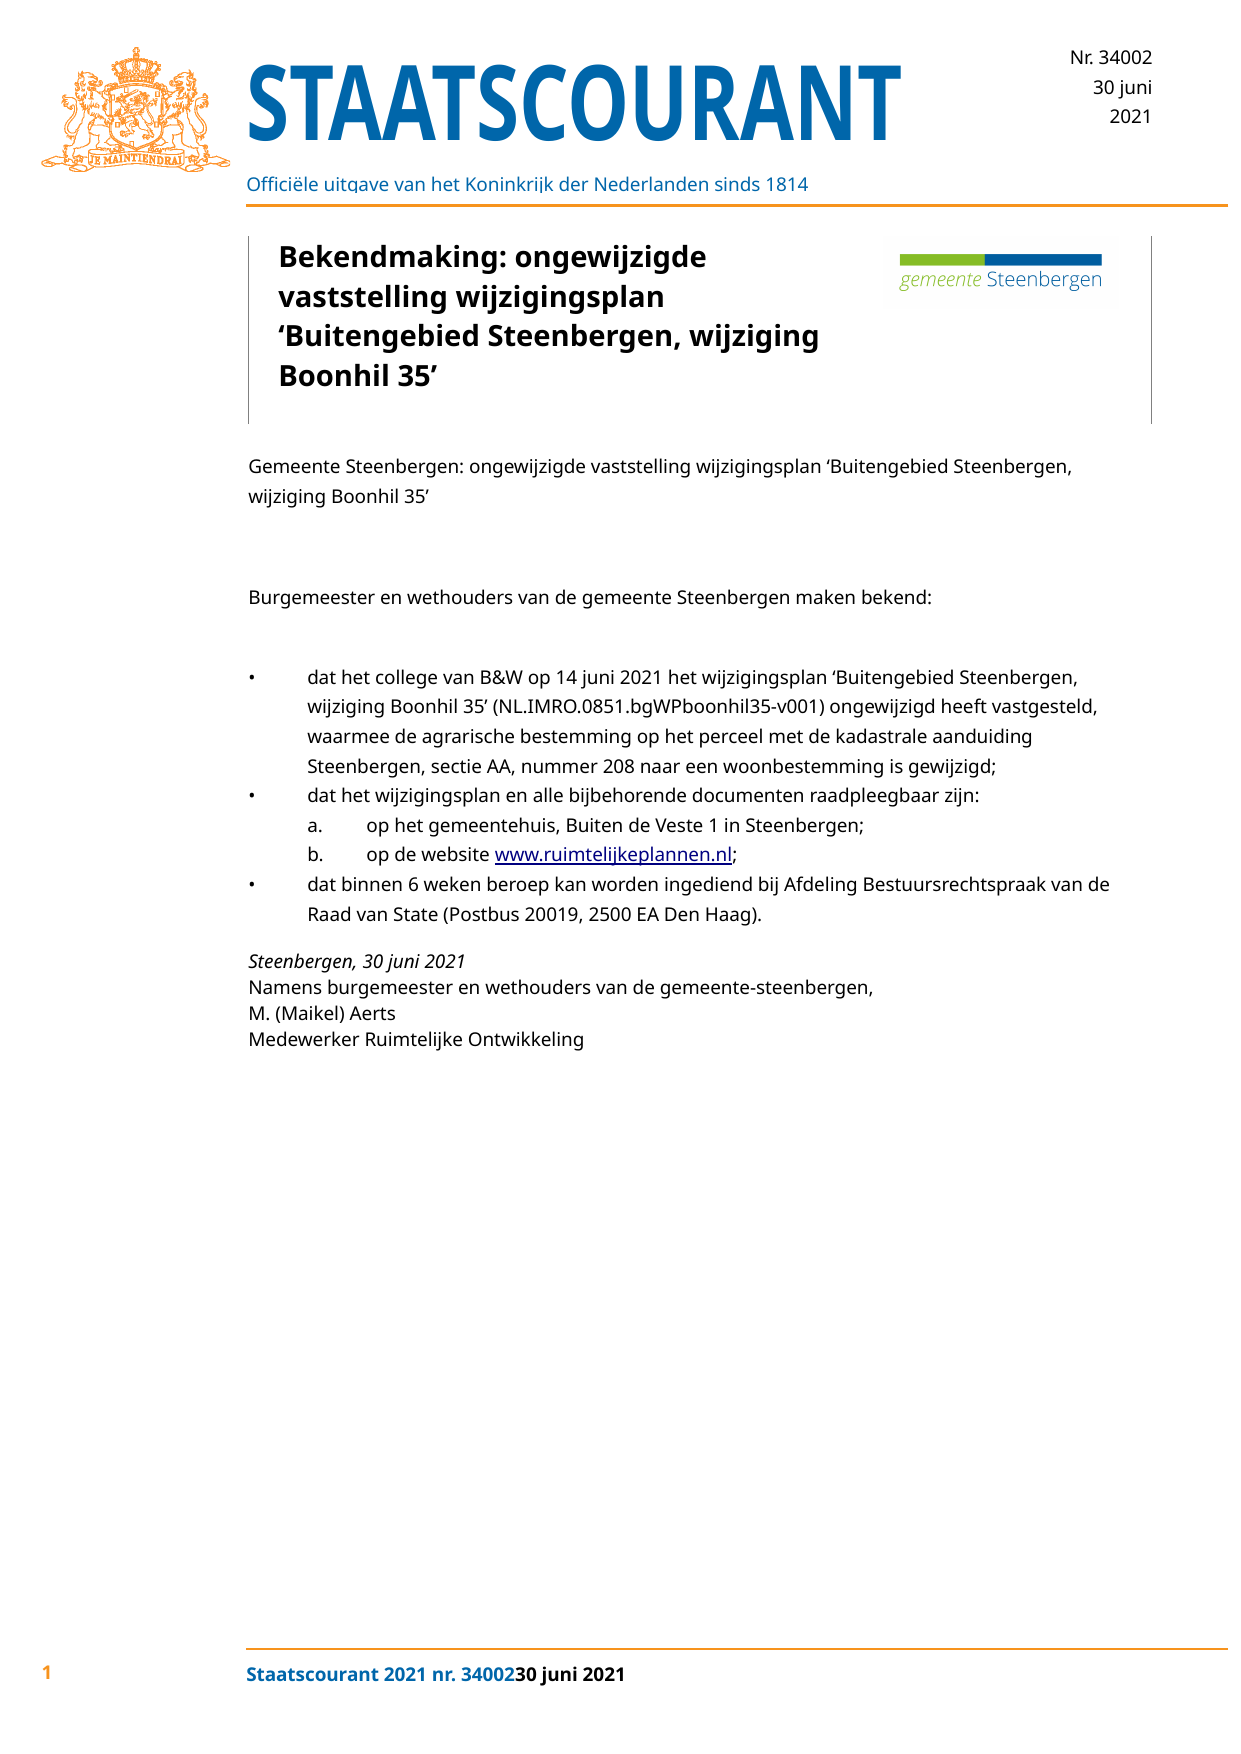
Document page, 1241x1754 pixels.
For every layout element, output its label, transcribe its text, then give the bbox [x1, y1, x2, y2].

table_header [850, 236, 1151, 424]
picture [41, 47, 231, 172]
list op de website www.ruimtelijkeplannen.nl; [307, 842, 1152, 867]
text Burgemeester en wethouders van de gemeente Steenbergen maken bekend: [248, 584, 1152, 610]
text Medewerker Ruimtelijke Ontwikkeling [248, 1026, 1152, 1051]
list dat binnen 6 weken beroep kan worden ingediend bij Afdeling Bestuursrechtspraak van de Raad van State (Postbus 20019, 2500 EA Den Haag). [248, 871, 1152, 926]
text Namens burgemeester en wethouders van de gemeente-steenbergen, [248, 974, 1152, 1000]
list dat het college van B&W op 14 juni 2021 het wijzigingsplan ‘Buitengebied Steenbergen, wijziging Boonhil 35’ (NL.IMRO.0851.bgWPboonhil35-v001) ongewijzigd heeft vastgesteld, waarmee de agrarische bestemming op het perceel met de kadastrale aanduiding Steenbergen, sectie AA, nummer 208 naar een woonbestemming is gewijzigd; [248, 664, 1152, 778]
table_header Bekendmaking: ongewijzigde vaststelling wijzigingsplan ‘Buitengebied Steenbergen, wijziging Boonhil 35’ [249, 236, 850, 424]
list op het gemeentehuis, Buiten de Veste 1 in Steenbergen; [307, 812, 1152, 838]
text Steenbergen, 30 juni 2021 [248, 948, 1152, 974]
list dat het wijzigingsplan en alle bijbehorende documenten raadpleegbaar zijn: [248, 782, 1152, 808]
text M. (Maikel) Aerts [248, 1000, 1152, 1026]
text Gemeente Steenbergen: ongewijzigde vaststelling wijzigingsplan ‘Buitengebied Steenbergen, wijziging Boonhil 35’ [248, 454, 1152, 509]
picture [882, 236, 1119, 309]
